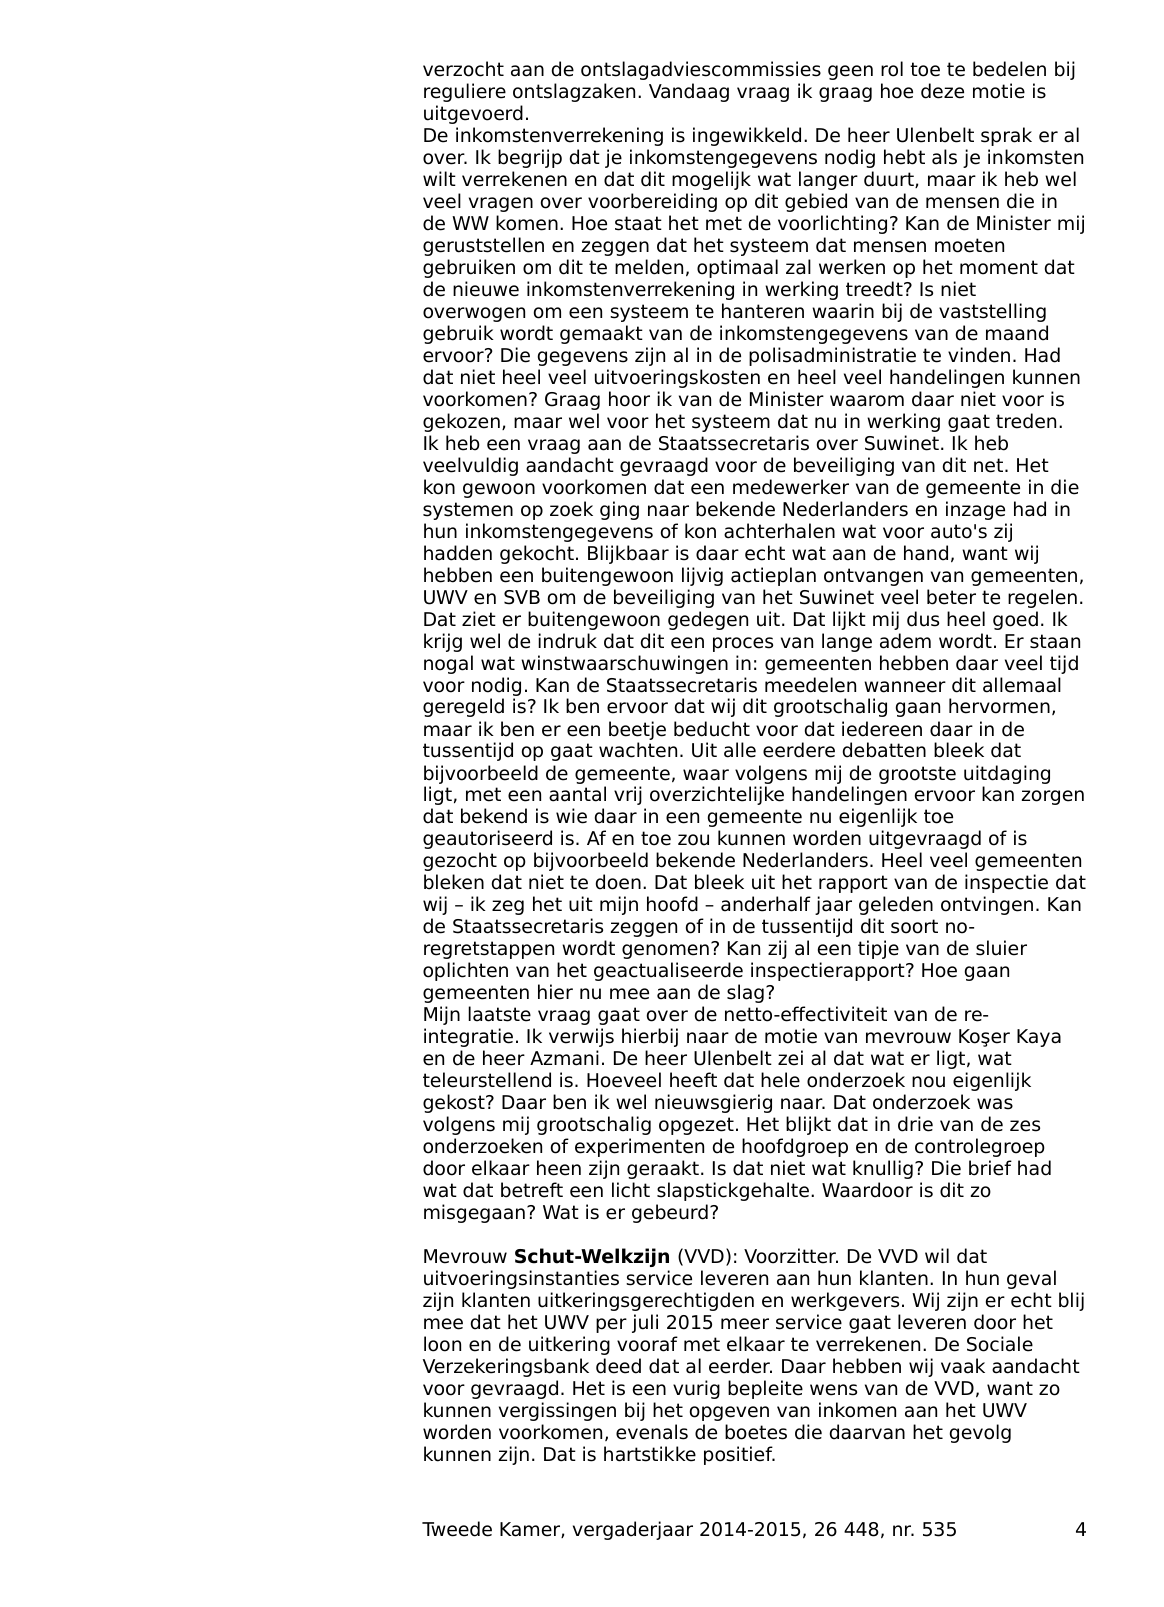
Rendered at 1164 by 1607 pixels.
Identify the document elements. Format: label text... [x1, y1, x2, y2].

text Mevrouw Schut-Welkzijn (VVD): Voorzitter. De VVD wil dat uitvoeringsinstanties service leveren aan hun klanten. In hun geval zijn klanten uitkeringsgerechtigden en werkgevers. Wij zijn er echt blij mee dat het UWV per juli 2015 meer service gaat leveren door het loon en de uitkering vooraf met elkaar te verrekenen. De Sociale Verzekeringsbank deed dat al eerder. Daar hebben wij vaak aandacht voor gevraagd. Het is een vurig bepleite wens van de VVD, want zo kunnen vergissingen bij het opgeven van inkomen aan het UWV worden voorkomen, evenals de boetes die daarvan het gevolg kunnen zijn. Dat is hartstikke positief. [422, 1246, 1087, 1466]
text verzocht aan de ontslagadviescommissies geen rol toe te bedelen bij reguliere ontslagzaken. Vandaag vraag ik graag hoe deze motie is uitgevoerd. [422, 59, 1087, 125]
text Ik heb een vraag aan de Staatssecretaris over Suwinet. Ik heb veelvuldig aandacht gevraagd voor de beveiliging van dit net. Het kon gewoon voorkomen dat een medewerker van de gemeente in die systemen op zoek ging naar bekende Nederlanders en inzage had in hun inkomstengegevens of kon achterhalen wat voor auto's zij hadden gekocht. Blijkbaar is daar echt wat aan de hand, want wij hebben een buitengewoon lijvig actieplan ontvangen van gemeenten, UWV en SVB om de beveiliging van het Suwinet veel beter te regelen. Dat ziet er buitengewoon gedegen uit. Dat lijkt mij dus heel goed. Ik krijg wel de indruk dat dit een proces van lange adem wordt. Er staan nogal wat winstwaarschuwingen in: gemeenten hebben daar veel tijd voor nodig. Kan de Staatssecretaris meedelen wanneer dit allemaal geregeld is? Ik ben ervoor dat wij dit grootschalig gaan hervormen, maar ik ben er een beetje beducht voor dat iedereen daar in de tussentijd op gaat wachten. Uit alle eerdere debatten bleek dat bijvoorbeeld de gemeente, waar volgens mij de grootste uitdaging ligt, met een aantal vrij overzichtelijke handelingen ervoor kan zorgen dat bekend is wie daar in een gemeente nu eigenlijk toe geautoriseerd is. Af en toe zou kunnen worden uitgevraagd of is gezocht op bijvoorbeeld bekende Nederlanders. Heel veel gemeenten bleken dat niet te doen. Dat bleek uit het rapport van de inspectie dat wij – ik zeg het uit mijn hoofd – anderhalf jaar geleden ontvingen. Kan de Staatssecretaris zeggen of in de tussentijd dit soort no-regretstappen wordt genomen? Kan zij al een tipje van de sluier oplichten van het geactualiseerde inspectierapport? Hoe gaan gemeenten hier nu mee aan de slag? [422, 433, 1087, 1004]
text De inkomstenverrekening is ingewikkeld. De heer Ulenbelt sprak er al over. Ik begrijp dat je inkomstengegevens nodig hebt als je inkomsten wilt verrekenen en dat dit mogelijk wat langer duurt, maar ik heb wel veel vragen over voorbereiding op dit gebied van de mensen die in de WW komen. Hoe staat het met de voorlichting? Kan de Minister mij geruststellen en zeggen dat het systeem dat mensen moeten gebruiken om dit te melden, optimaal zal werken op het moment dat de nieuwe inkomstenverrekening in werking treedt? Is niet overwogen om een systeem te hanteren waarin bij de vaststelling gebruik wordt gemaakt van de inkomstengegevens van de maand ervoor? Die gegevens zijn al in de polisadministratie te vinden. Had dat niet heel veel uitvoeringskosten en heel veel handelingen kunnen voorkomen? Graag hoor ik van de Minister waarom daar niet voor is gekozen, maar wel voor het systeem dat nu in werking gaat treden. [422, 125, 1087, 433]
text Mijn laatste vraag gaat over de netto-effectiviteit van de re-integratie. Ik verwijs hierbij naar de motie van mevrouw Koşer Kaya en de heer Azmani. De heer Ulenbelt zei al dat wat er ligt, wat teleurstellend is. Hoeveel heeft dat hele onderzoek nou eigenlijk gekost? Daar ben ik wel nieuwsgierig naar. Dat onderzoek was volgens mij grootschalig opgezet. Het blijkt dat in drie van de zes onderzoeken of experimenten de hoofdgroep en de controlegroep door elkaar heen zijn geraakt. Is dat niet wat knullig? Die brief had wat dat betreft een licht slapstickgehalte. Waardoor is dit zo misgegaan? Wat is er gebeurd? [422, 1004, 1087, 1224]
